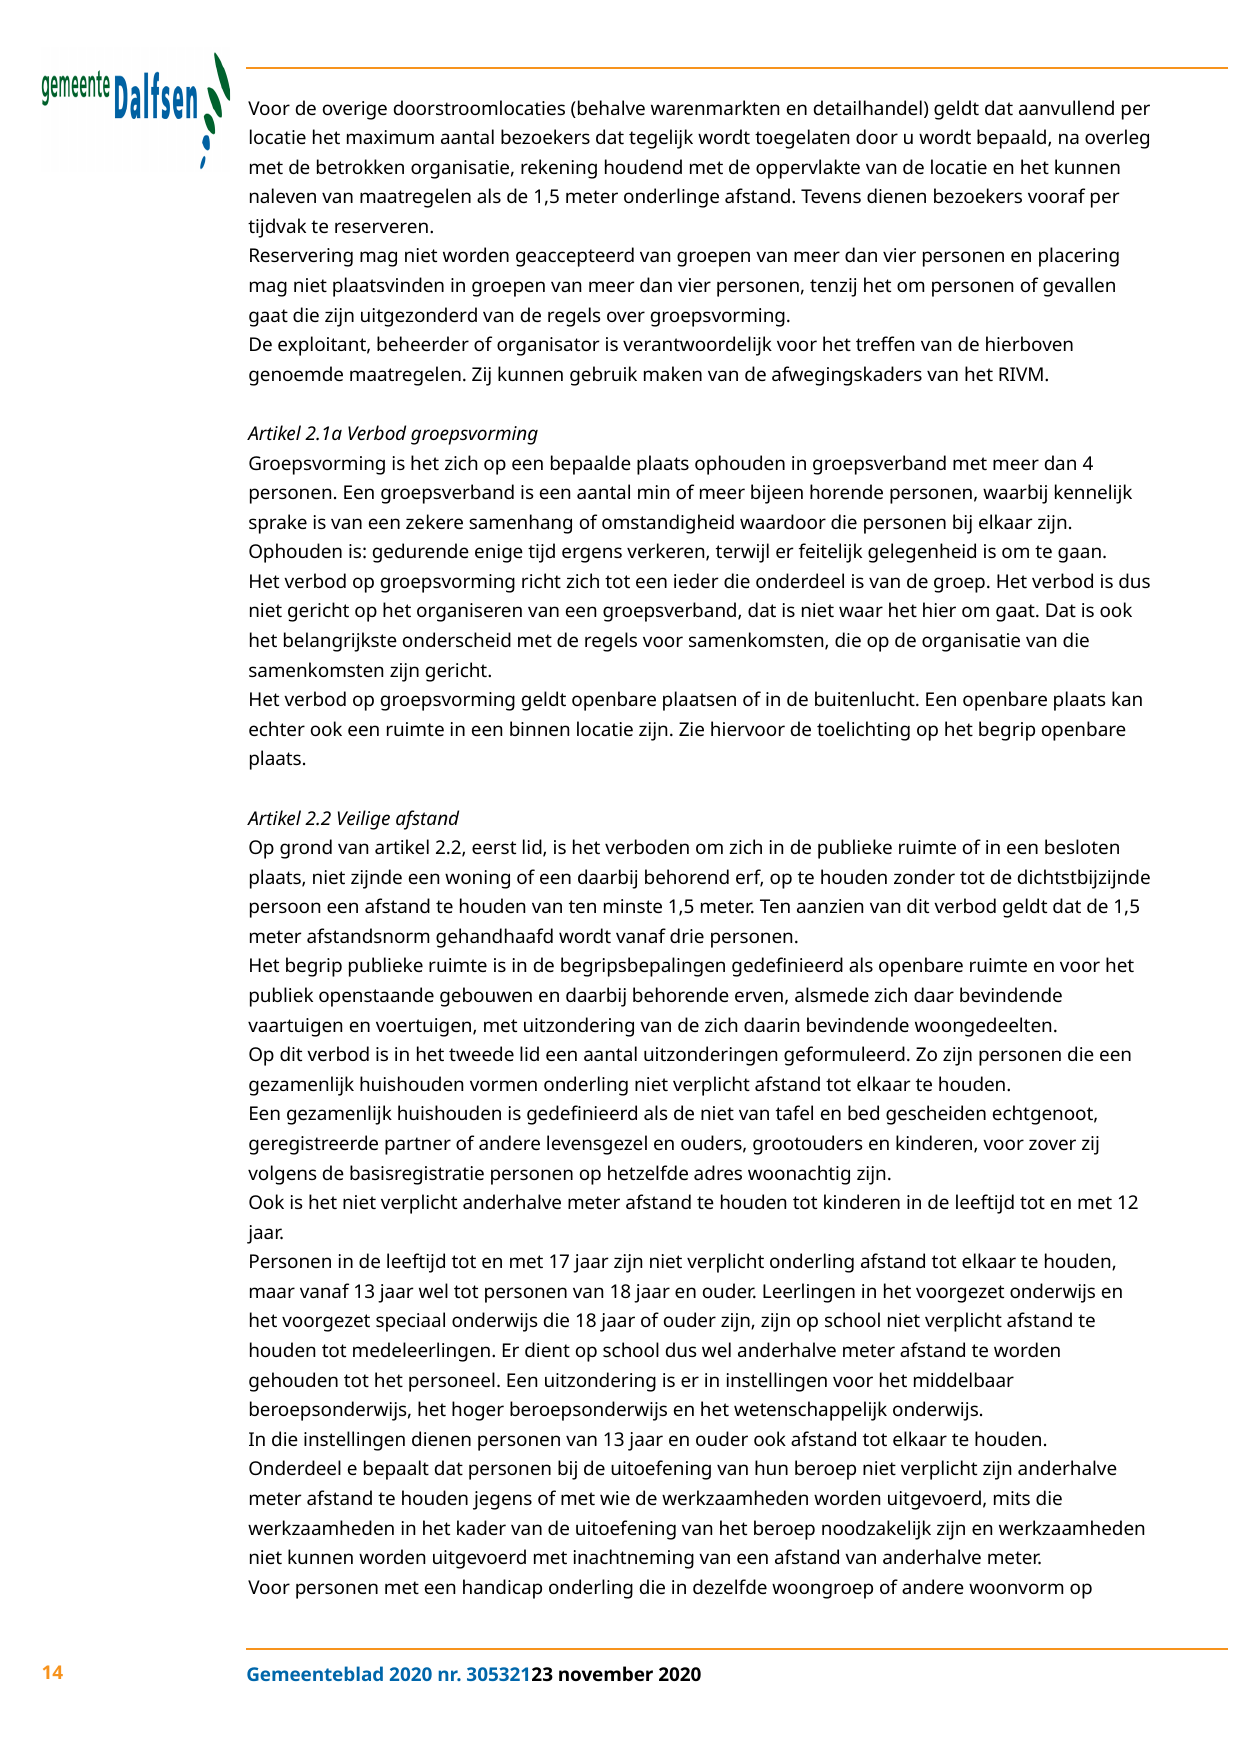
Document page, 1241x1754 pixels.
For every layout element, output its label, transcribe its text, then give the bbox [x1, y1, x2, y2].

text Een gezamenlijk huishouden is gedefinieerd als de niet van tafel en bed gescheiden echtgenoot, geregistreerde partner of andere levensgezel en ouders, grootouders en kinderen, voor zover zij volgens de basisregistratie personen op hetzelfde adres woonachtig zijn. [248, 1101, 1152, 1186]
text Groepsvorming is het zich op een bepaalde plaats ophouden in groepsverband met meer dan 4 personen. Een groepsverband is een aantal min of meer bijeen horende personen, waarbij kennelijk sprake is van een zekere samenhang of omstandigheid waardoor die personen bij elkaar zijn. [248, 450, 1152, 535]
text Het verbod op groepsvorming richt zich tot een ieder die onderdeel is van de groep. Het verbod is dus niet gericht op het organiseren van een groepsverband, dat is niet waar het hier om gaat. Dat is ook het belangrijkste onderscheid met de regels voor samenkomsten, die op de organisatie van die samenkomsten zijn gericht. [248, 568, 1152, 683]
picture [41, 47, 231, 172]
text Ophouden is: gedurende enige tijd ergens verkeren, terwijl er feitelijk gelegenheid is om te gaan. [248, 538, 1152, 564]
text De exploitant, beheerder of organisator is verantwoordelijk voor het treffen van de hierboven genoemde maatregelen. Zij kunnen gebruik maken van de afwegingskaders van het RIVM. [248, 331, 1152, 387]
text Artikel 2.1a Verbod groepsvorming [248, 420, 1152, 446]
text Personen in de leeftijd tot en met 17 jaar zijn niet verplicht onderling afstand tot elkaar te houden, maar vanaf 13 jaar wel tot personen van 18 jaar en ouder. Leerlingen in het voorgezet onderwijs en het voorgezet speciaal onderwijs die 18 jaar of ouder zijn, zijn op school niet verplicht afstand te houden tot medeleerlingen. Er dient op school dus wel anderhalve meter afstand te worden gehouden tot het personeel. Een uitzondering is er in instellingen voor het middelbaar beroepsonderwijs, het hoger beroepsonderwijs en het wetenschappelijk onderwijs. [248, 1248, 1152, 1422]
text In die instellingen dienen personen van 13 jaar en ouder ook afstand tot elkaar te houden. [248, 1426, 1152, 1452]
text Reservering mag niet worden geaccepteerd van groepen van meer dan vier personen en placering mag niet plaatsvinden in groepen van meer dan vier personen, tenzij het om personen of gevallen gaat die zijn uitgezonderd van de regels over groepsvorming. [248, 243, 1152, 328]
text Het verbod op groepsvorming geldt openbare plaatsen of in de buitenlucht. Een openbare plaats kan echter ook een ruimte in een binnen locatie zijn. Zie hiervoor de toelichting op het begrip openbare plaats. [248, 686, 1152, 771]
text Artikel 2.2 Veilige afstand [248, 805, 1152, 831]
text Voor de overige doorstroomlocaties (behalve warenmarkten en detailhandel) geldt dat aanvullend per locatie het maximum aantal bezoekers dat tegelijk wordt toegelaten door u wordt bepaald, na overleg met de betrokken organisatie, rekening houdend met de oppervlakte van de locatie en het kunnen naleven van maatregelen als de 1,5 meter onderlinge afstand. Tevens dienen bezoekers vooraf per tijdvak te reserveren. [248, 95, 1152, 239]
text Op dit verbod is in het tweede lid een aantal uitzonderingen geformuleerd. Zo zijn personen die een gezamenlijk huishouden vormen onderling niet verplicht afstand tot elkaar te houden. [248, 1041, 1152, 1097]
text Op grond van artikel 2.2, eerst lid, is het verboden om zich in de publieke ruimte of in een besloten plaats, niet zijnde een woning of een daarbij behorend erf, op te houden zonder tot de dichtstbijzijnde persoon een afstand te houden van ten minste 1,5 meter. Ten aanzien van dit verbod geldt dat de 1,5 meter afstandsnorm gehandhaafd wordt vanaf drie personen. [248, 834, 1152, 949]
text Onderdeel e bepaalt dat personen bij de uitoefening van hun beroep niet verplicht zijn anderhalve meter afstand te houden jegens of met wie de werkzaamheden worden uitgevoerd, mits die werkzaamheden in het kader van de uitoefening van het beroep noodzakelijk zijn en werkzaamheden niet kunnen worden uitgevoerd met inachtneming van een afstand van anderhalve meter. [248, 1456, 1152, 1570]
text Ook is het niet verplicht anderhalve meter afstand te houden tot kinderen in de leeftijd tot en met 12 jaar. [248, 1189, 1152, 1245]
text Het begrip publieke ruimte is in de begripsbepalingen gedefinieerd als openbare ruimte en voor het publiek openstaande gebouwen en daarbij behorende erven, alsmede zich daar bevindende vaartuigen en voertuigen, met uitzondering van de zich daarin bevindende woongedeelten. [248, 953, 1152, 1038]
text Voor personen met een handicap onderling die in dezelfde woongroep of andere woonvorm op [248, 1574, 1152, 1600]
